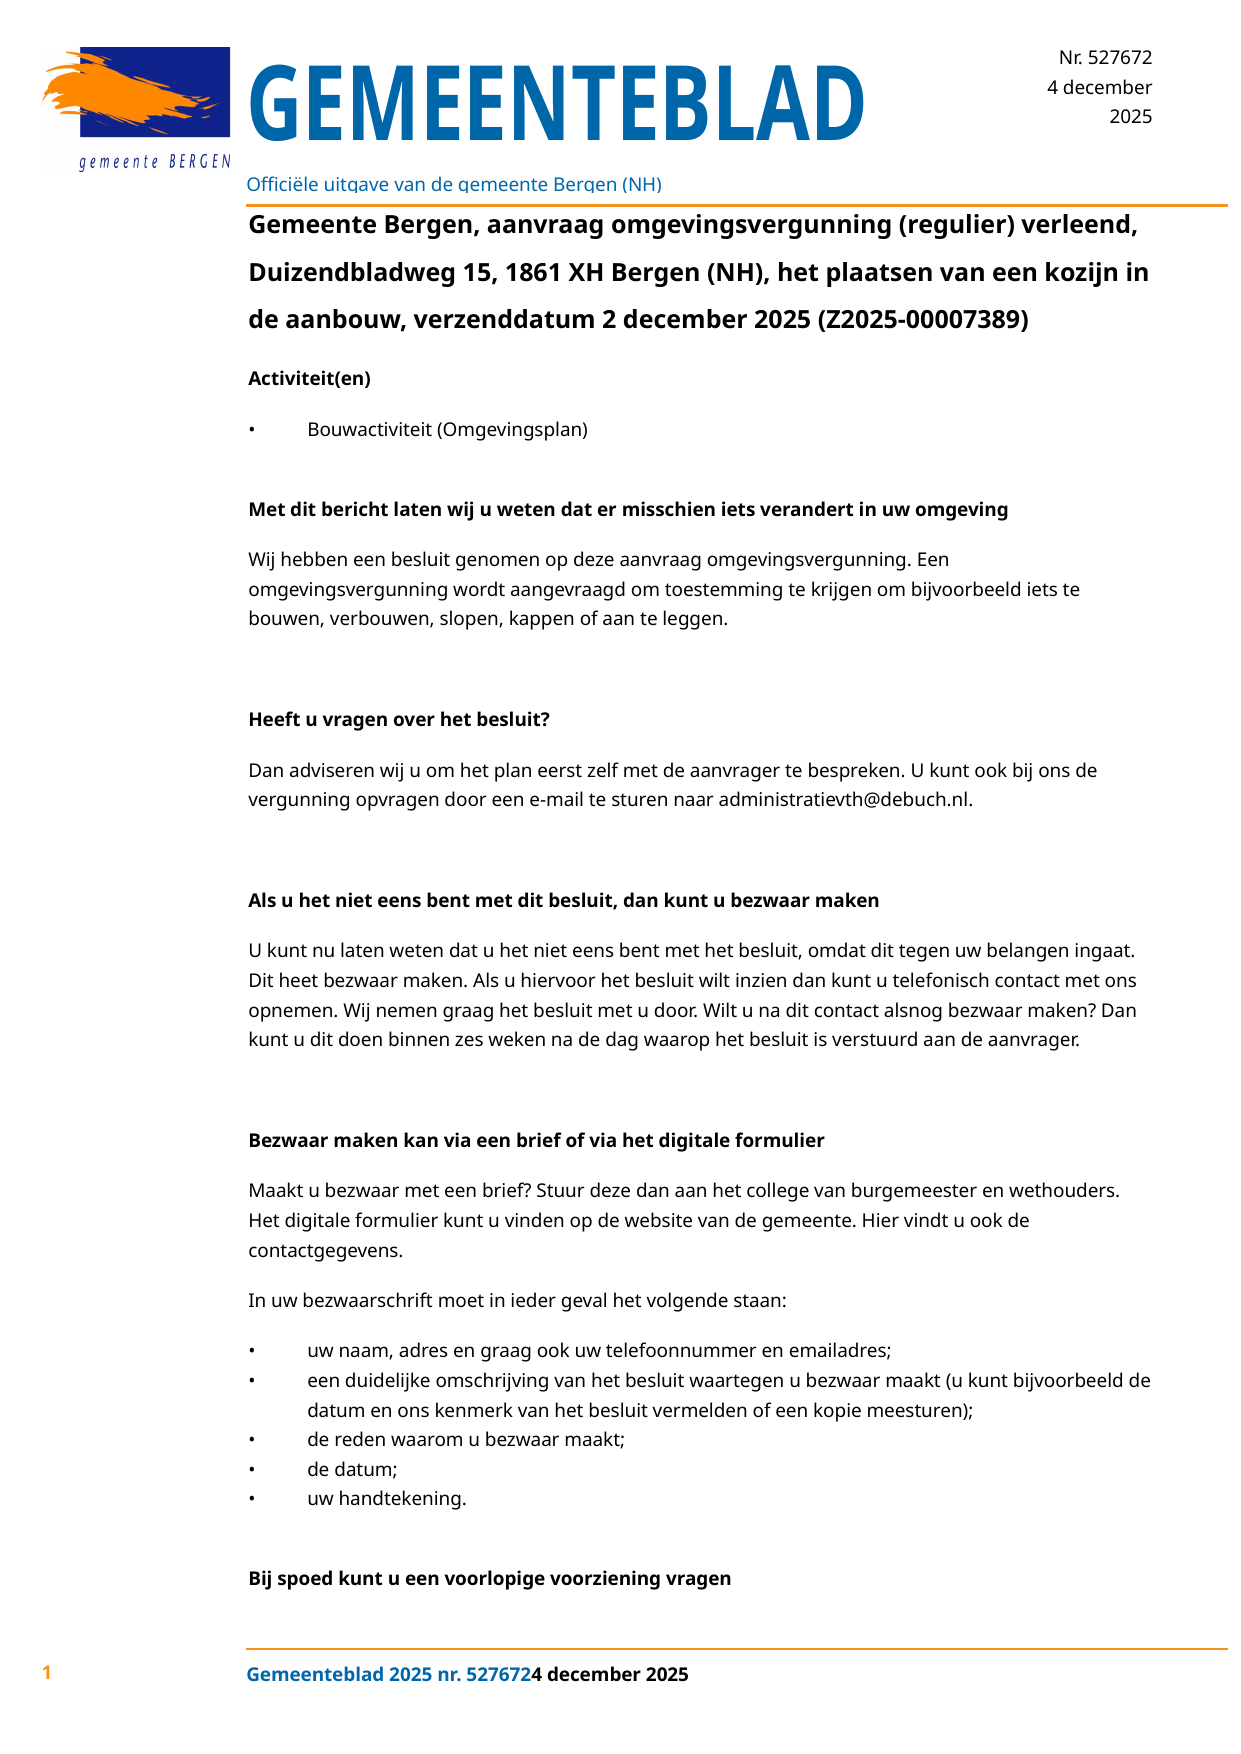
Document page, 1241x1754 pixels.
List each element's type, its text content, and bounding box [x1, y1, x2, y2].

text Bij spoed kunt u een voorlopige voorziening vragen [248, 1566, 1152, 1591]
list uw handtekening. [248, 1486, 1152, 1511]
text In uw bezwaarschrift moet in ieder geval het volgende staan: [248, 1287, 1152, 1313]
list Bouwactiviteit (Omgevingsplan) [248, 416, 1152, 442]
text Met dit bericht laten wij u weten dat er misschien iets verandert in uw omgeving [248, 496, 1152, 522]
list een duidelijke omschrijving van het besluit waartegen u bezwaar maakt (u kunt bijvoorbeeld de datum en ons kenmerk van het besluit vermelden of een kopie meesturen); [248, 1367, 1152, 1422]
list de reden waarom u bezwaar maakt; [248, 1426, 1152, 1452]
text Activiteit(en) [248, 366, 1152, 391]
picture [41, 47, 231, 172]
text Als u het niet eens bent met dit besluit, dan kunt u bezwaar maken [248, 887, 1152, 913]
text Maakt u bezwaar met een brief? Stuur deze dan aan het college van burgemeester en wethouders. Het digitale formulier kunt u vinden op de website van de gemeente. Hier vindt u ook de contactgegevens. [248, 1178, 1152, 1262]
text Bezwaar maken kan via een brief of via het digitale formulier [248, 1127, 1152, 1153]
text U kunt nu laten weten dat u het niet eens bent met het besluit, omdat dit tegen uw belangen ingaat. Dit heet bezwaar maken. Als u hiervoor het besluit wilt inzien dan kunt u telefonisch contact met ons opnemen. Wij nemen graag het besluit met u door. Wilt u na dit contact alsnog bezwaar maken? Dan kunt u dit doen binnen zes weken na de dag waarop het besluit is verstuurd aan de aanvrager. [248, 938, 1152, 1052]
text Dan adviseren wij u om het plan eerst zelf met de aanvrager te bespreken. U kunt ook bij ons de vergunning opvragen door een e-mail te sturen naar administratievth@debuch.nl. [248, 757, 1152, 812]
text Wij hebben een besluit genomen op deze aanvraag omgevingsvergunning. Een omgevingsvergunning wordt aangevraagd om toestemming te krijgen om bijvoorbeeld iets te bouwen, verbouwen, slopen, kappen of aan te leggen. [248, 546, 1152, 631]
text Gemeente Bergen, aanvraag omgevingsvergunning (regulier) verleend, Duizendbladweg 15, 1861 XH Bergen (NH), het plaatsen van een kozijn in de aanbouw, verzenddatum 2 december 2025 (Z2025-00007389) [248, 207, 1152, 336]
list de datum; [248, 1456, 1152, 1482]
list uw naam, adres en graag ook uw telefoonnummer en emailadres; [248, 1338, 1152, 1363]
text Heeft u vragen over het besluit? [248, 706, 1152, 732]
